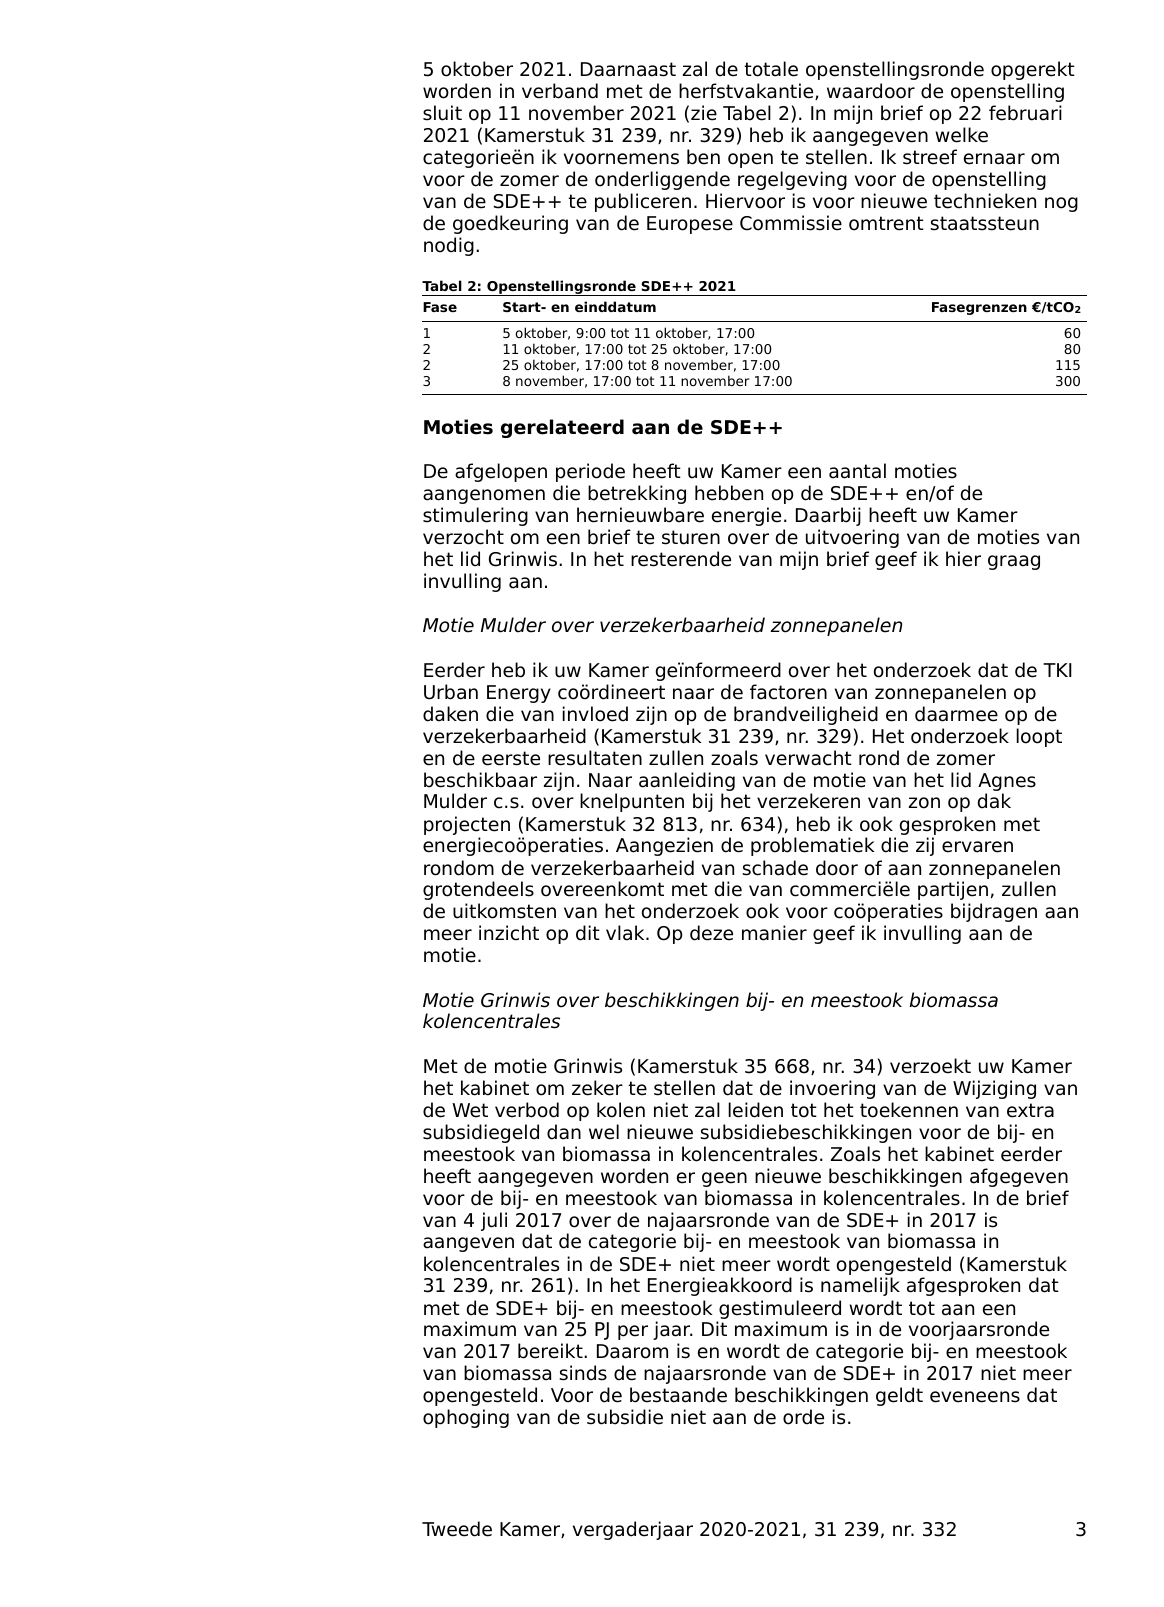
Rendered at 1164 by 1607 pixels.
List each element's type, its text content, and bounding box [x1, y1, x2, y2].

subtitle Moties gerelateerd aan de SDE++ [422, 417, 1087, 439]
text Eerder heb ik uw Kamer geïnformeerd over het onderzoek dat de TKI Urban Energy coördineert naar de factoren van zonnepanelen op daken die van invloed zijn op de brandveiligheid en daarmee op de verzekerbaarheid (Kamerstuk 31 239, nr. 329). Het onderzoek loopt en de eerste resultaten zullen zoals verwacht rond de zomer beschikbaar zijn. Naar aanleiding van de motie van het lid Agnes Mulder c.s. over knelpunten bij het verzekeren van zon op dak projecten (Kamerstuk 32 813, nr. 634), heb ik ook gesproken met energiecoöperaties. Aangezien de problematiek die zij ervaren rondom de verzekerbaarheid van schade door of aan zonnepanelen grotendeels overeenkomt met die van commerciële partijen, zullen de uitkomsten van het onderzoek ook voor coöperaties bijdragen aan meer inzicht op dit vlak. Op deze manier geef ik invulling aan de motie. [422, 659, 1087, 967]
text Met de motie Grinwis (Kamerstuk 35 668, nr. 34) verzoekt uw Kamer het kabinet om zeker te stellen dat de invoering van de Wijziging van de Wet verbod op kolen niet zal leiden tot het toekennen van extra subsidiegeld dan wel nieuwe subsidiebeschikkingen voor de bij- en meestook van biomassa in kolencentrales. Zoals het kabinet eerder heeft aangegeven worden er geen nieuwe beschikkingen afgegeven voor de bij- en meestook van biomassa in kolencentrales. In de brief van 4 juli 2017 over de najaarsronde van de SDE+ in 2017 is aangeven dat de categorie bij- en meestook van biomassa in kolencentrales in de SDE+ niet meer wordt opengesteld (Kamerstuk 31 239, nr. 261). In het Energieakkoord is namelijk afgesproken dat met de SDE+ bij- en meestook gestimuleerd wordt tot aan een maximum van 25 PJ per jaar. Dit maximum is in de voorjaarsronde van 2017 bereikt. Daarom is en wordt de categorie bij- en meestook van biomassa sinds de najaarsronde van de SDE+ in 2017 niet meer opengesteld. Voor de bestaande beschikkingen geldt eveneens dat ophoging van de subsidie niet aan de orde is. [422, 1056, 1087, 1429]
text De afgelopen periode heeft uw Kamer een aantal moties aangenomen die betrekking hebben op de SDE++ en/of de stimulering van hernieuwbare energie. Daarbij heeft uw Kamer verzocht om een brief te sturen over de uitvoering van de moties van het lid Grinwis. In het resterende van mijn brief geef ik hier graag invulling aan. [422, 461, 1087, 593]
table_cell 80 [910, 342, 1087, 358]
table_cell 3 [422, 374, 496, 394]
table_cell 300 [910, 374, 1087, 394]
table_cell 5 oktober, 9:00 tot 11 oktober, 17:00 [496, 322, 909, 342]
text 5 oktober 2021. Daarnaast zal de totale openstellingsronde opgerekt worden in verband met de herfstvakantie, waardoor de openstelling sluit op 11 november 2021 (zie Tabel 2). In mijn brief op 22 februari 2021 (Kamerstuk 31 239, nr. 329) heb ik aangegeven welke categorieën ik voornemens ben open te stellen. Ik streef ernaar om voor de zomer de onderliggende regelgeving voor de openstelling van de SDE++ te publiceren. Hiervoor is voor nieuwe technieken nog de goedkeuring van de Europese Commissie omtrent staatssteun nodig. [422, 59, 1087, 257]
subtitle Motie Mulder over verzekerbaarheid zonnepanelen [422, 615, 1087, 637]
subtitle Motie Grinwis over beschikkingen bij- en meestook biomassa kolencentrales [422, 989, 1087, 1033]
table_cell 115 [910, 358, 1087, 373]
table_cell 8 november, 17:00 tot 11 november 17:00 [496, 374, 909, 394]
table_cell Start- en einddatum [496, 296, 909, 321]
table_header Tabel 2: Openstellingsronde SDE++ 2021 [422, 279, 1087, 294]
table_cell Fase [422, 296, 496, 321]
table_cell 1 [422, 322, 496, 342]
table_cell 60 [910, 322, 1087, 342]
table_cell 25 oktober, 17:00 tot 8 november, 17:00 [496, 358, 909, 373]
table_cell 11 oktober, 17:00 tot 25 oktober, 17:00 [496, 342, 909, 358]
table_cell 2 [422, 358, 496, 373]
table_cell Fasegrenzen €/tCO2 [910, 296, 1087, 321]
table_cell 2 [422, 342, 496, 358]
